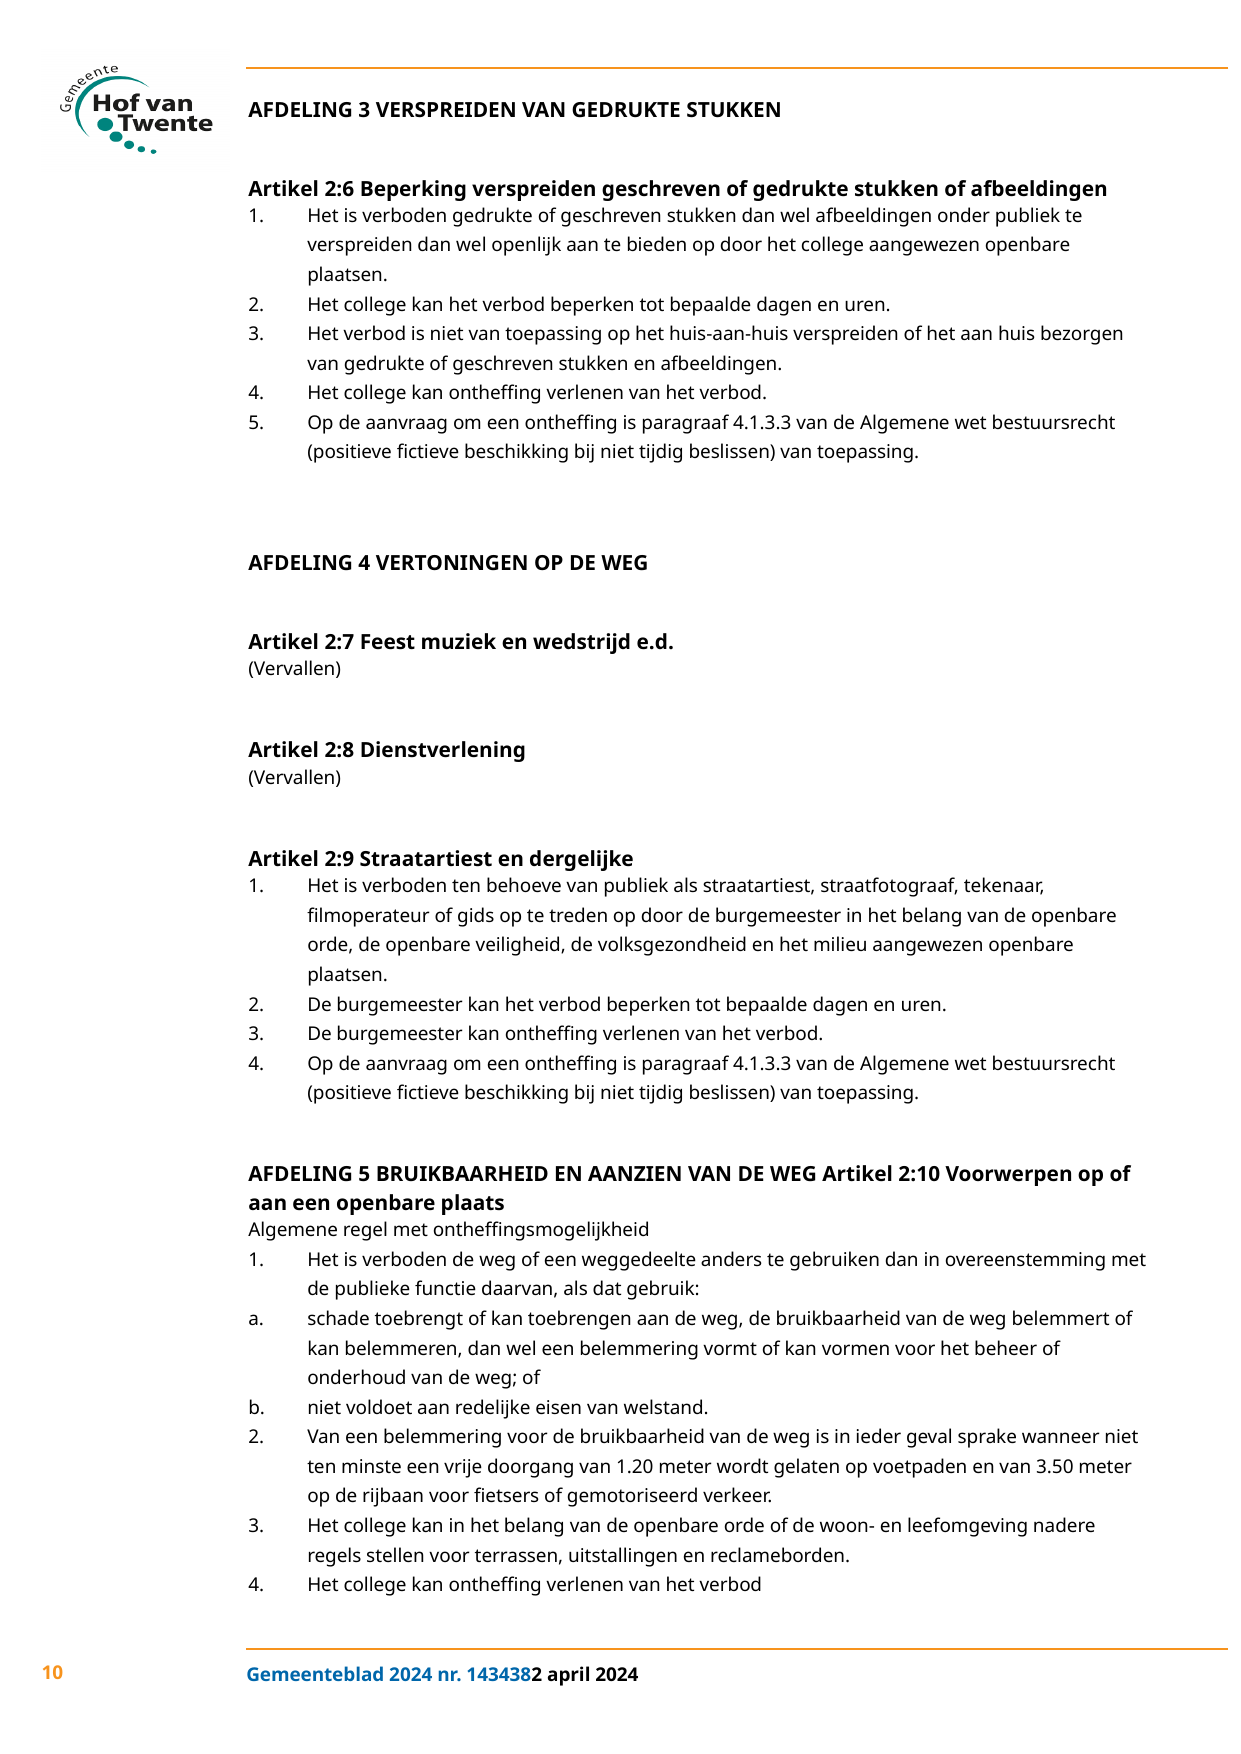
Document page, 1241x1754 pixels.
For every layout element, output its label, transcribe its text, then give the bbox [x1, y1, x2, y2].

list Het college kan het verbod beperken tot bepaalde dagen en uren. [248, 291, 1152, 317]
text (Vervallen) [248, 656, 1152, 681]
text Artikel 2:7 Feest muziek en wedstrijd e.d. [248, 627, 1152, 656]
text Artikel 2:6 Beperking verspreiden geschreven of gedrukte stukken of afbeeldingen [248, 174, 1152, 202]
list Het is verboden gedrukte of geschreven stukken dan wel afbeeldingen onder publiek te verspreiden dan wel openlijk aan te bieden op door het college aangewezen openbare plaatsen. [248, 202, 1152, 287]
text AFDELING 3 VERSPREIDEN VAN GEDRUKTE STUKKEN [248, 95, 1152, 123]
list Het college kan in het belang van de openbare orde of de woon- en leefomgeving nadere regels stellen voor terrassen, uitstallingen en reclameborden. [248, 1512, 1152, 1568]
list Het college kan ontheffing verlenen van het verbod [248, 1571, 1152, 1597]
text Artikel 2:8 Dienstverlening [248, 736, 1152, 764]
text Artikel 2:9 Straatartiest en dergelijke [248, 844, 1152, 872]
text Algemene regel met ontheffingsmogelijkheid [248, 1216, 1152, 1242]
list De burgemeester kan het verbod beperken tot bepaalde dagen en uren. [248, 991, 1152, 1017]
list Het is verboden ten behoeve van publiek als straatartiest, straatfotograaf, tekenaar, filmoperateur of gids op te treden op door de burgemeester in het belang van de openbare orde, de openbare veiligheid, de volksgezondheid en het milieu aangewezen openbare plaatsen. [248, 872, 1152, 987]
list Het college kan ontheffing verlenen van het verbod. [248, 379, 1152, 405]
list Het verbod is niet van toepassing op het huis-aan-huis verspreiden of het aan huis bezorgen van gedrukte of geschreven stukken en afbeeldingen. [248, 320, 1152, 376]
list Het is verboden de weg of een weggedeelte anders te gebruiken dan in overeenstemming met de publieke functie daarvan, als dat gebruik: [248, 1246, 1152, 1301]
list schade toebrengt of kan toebrengen aan de weg, de bruikbaarheid van de weg belemmert of kan belemmeren, dan wel een belemmering vormt of kan vormen voor het beheer of onderhoud van de weg; of [248, 1305, 1152, 1390]
list Van een belemmering voor de bruikbaarheid van de weg is in ieder geval sprake wanneer niet ten minste een vrije doorgang van 1.20 meter wordt gelaten op voetpaden en van 3.50 meter op de rijbaan voor fietsers of gemotoriseerd verkeer. [248, 1423, 1152, 1508]
list niet voldoet aan redelijke eisen van welstand. [248, 1394, 1152, 1420]
list De burgemeester kan ontheffing verlenen van het verbod. [248, 1020, 1152, 1046]
text AFDELING 4 VERTONINGEN OP DE WEG [248, 548, 1152, 577]
list Op de aanvraag om een ontheffing is paragraaf 4.1.3.3 van de Algemene wet bestuursrecht (positieve fictieve beschikking bij niet tijdig beslissen) van toepassing. [248, 1050, 1152, 1105]
list Op de aanvraag om een ontheffing is paragraaf 4.1.3.3 van de Algemene wet bestuursrecht (positieve fictieve beschikking bij niet tijdig beslissen) van toepassing. [248, 409, 1152, 464]
text AFDELING 5 BRUIKBAARHEID EN AANZIEN VAN DE WEG Artikel 2:10 Voorwerpen op of aan een openbare plaats [248, 1159, 1152, 1216]
picture [41, 47, 231, 172]
text (Vervallen) [248, 764, 1152, 790]
